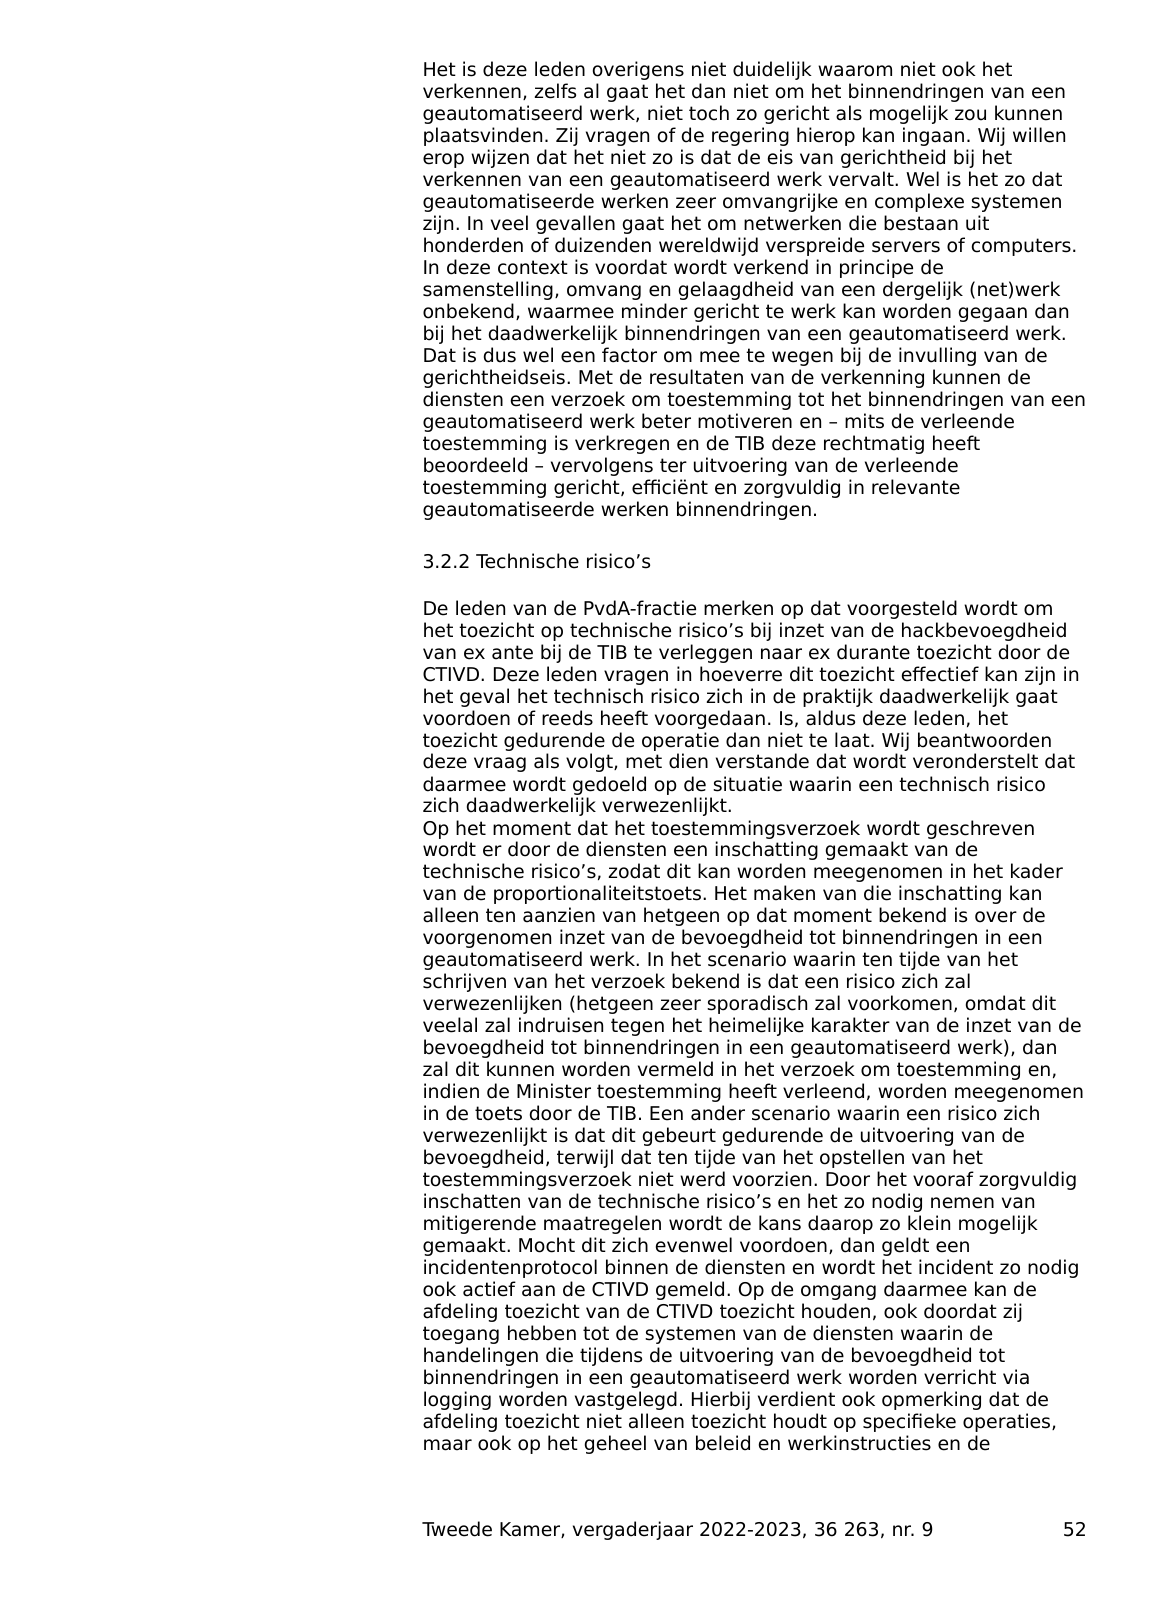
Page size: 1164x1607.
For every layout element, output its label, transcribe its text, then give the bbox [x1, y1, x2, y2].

text Het is deze leden overigens niet duidelijk waarom niet ook het verkennen, zelfs al gaat het dan niet om het binnendringen van een geautomatiseerd werk, niet toch zo gericht als mogelijk zou kunnen plaatsvinden. Zij vragen of de regering hierop kan ingaan. Wij willen erop wijzen dat het niet zo is dat de eis van gerichtheid bij het verkennen van een geautomatiseerd werk vervalt. Wel is het zo dat geautomatiseerde werken zeer omvangrijke en complexe systemen zijn. In veel gevallen gaat het om netwerken die bestaan uit honderden of duizenden wereldwijd verspreide servers of computers. In deze context is voordat wordt verkend in principe de samenstelling, omvang en gelaagdheid van een dergelijk (net)werk onbekend, waarmee minder gericht te werk kan worden gegaan dan bij het daadwerkelijk binnendringen van een geautomatiseerd werk. Dat is dus wel een factor om mee te wegen bij de invulling van de gerichtheidseis. Met de resultaten van de verkenning kunnen de diensten een verzoek om toestemming tot het binnendringen van een geautomatiseerd werk beter motiveren en – mits de verleende toestemming is verkregen en de TIB deze rechtmatig heeft beoordeeld – vervolgens ter uitvoering van de verleende toestemming gericht, efficiënt en zorgvuldig in relevante geautomatiseerde werken binnendringen. [422, 59, 1087, 521]
text De leden van de PvdA-fractie merken op dat voorgesteld wordt om het toezicht op technische risico’s bij inzet van de hackbevoegdheid van ex ante bij de TIB te verleggen naar ex durante toezicht door de CTIVD. Deze leden vragen in hoeverre dit toezicht effectief kan zijn in het geval het technisch risico zich in de praktijk daadwerkelijk gaat voordoen of reeds heeft voorgedaan. Is, aldus deze leden, het toezicht gedurende de operatie dan niet te laat. Wij beantwoorden deze vraag als volgt, met dien verstande dat wordt veronderstelt dat daarmee wordt gedoeld op de situatie waarin een technisch risico zich daadwerkelijk verwezenlijkt. [422, 598, 1087, 817]
subtitle 3.2.2 Technische risico’s [422, 551, 1087, 573]
text Op het moment dat het toestemmingsverzoek wordt geschreven wordt er door de diensten een inschatting gemaakt van de technische risico’s, zodat dit kan worden meegenomen in het kader van de proportionaliteitstoets. Het maken van die inschatting kan alleen ten aanzien van hetgeen op dat moment bekend is over de voorgenomen inzet van de bevoegdheid tot binnendringen in een geautomatiseerd werk. In het scenario waarin ten tijde van het schrijven van het verzoek bekend is dat een risico zich zal verwezenlijken (hetgeen zeer sporadisch zal voorkomen, omdat dit veelal zal indruisen tegen het heimelijke karakter van de inzet van de bevoegdheid tot binnendringen in een geautomatiseerd werk), dan zal dit kunnen worden vermeld in het verzoek om toestemming en, indien de Minister toestemming heeft verleend, worden meegenomen in de toets door de TIB. Een ander scenario waarin een risico zich verwezenlijkt is dat dit gebeurt gedurende de uitvoering van de bevoegdheid, terwijl dat ten tijde van het opstellen van het toestemmingsverzoek niet werd voorzien. Door het vooraf zorgvuldig inschatten van de technische risico’s en het zo nodig nemen van mitigerende maatregelen wordt de kans daarop zo klein mogelijk gemaakt. Mocht dit zich evenwel voordoen, dan geldt een incidentenprotocol binnen de diensten en wordt het incident zo nodig ook actief aan de CTIVD gemeld. Op de omgang daarmee kan de afdeling toezicht van de CTIVD toezicht houden, ook doordat zij toegang hebben tot de systemen van de diensten waarin de handelingen die tijdens de uitvoering van de bevoegdheid tot binnendringen in een geautomatiseerd werk worden verricht via logging worden vastgelegd. Hierbij verdient ook opmerking dat de afdeling toezicht niet alleen toezicht houdt op specifieke operaties, maar ook op het geheel van beleid en werkinstructies en de [422, 817, 1087, 1455]
